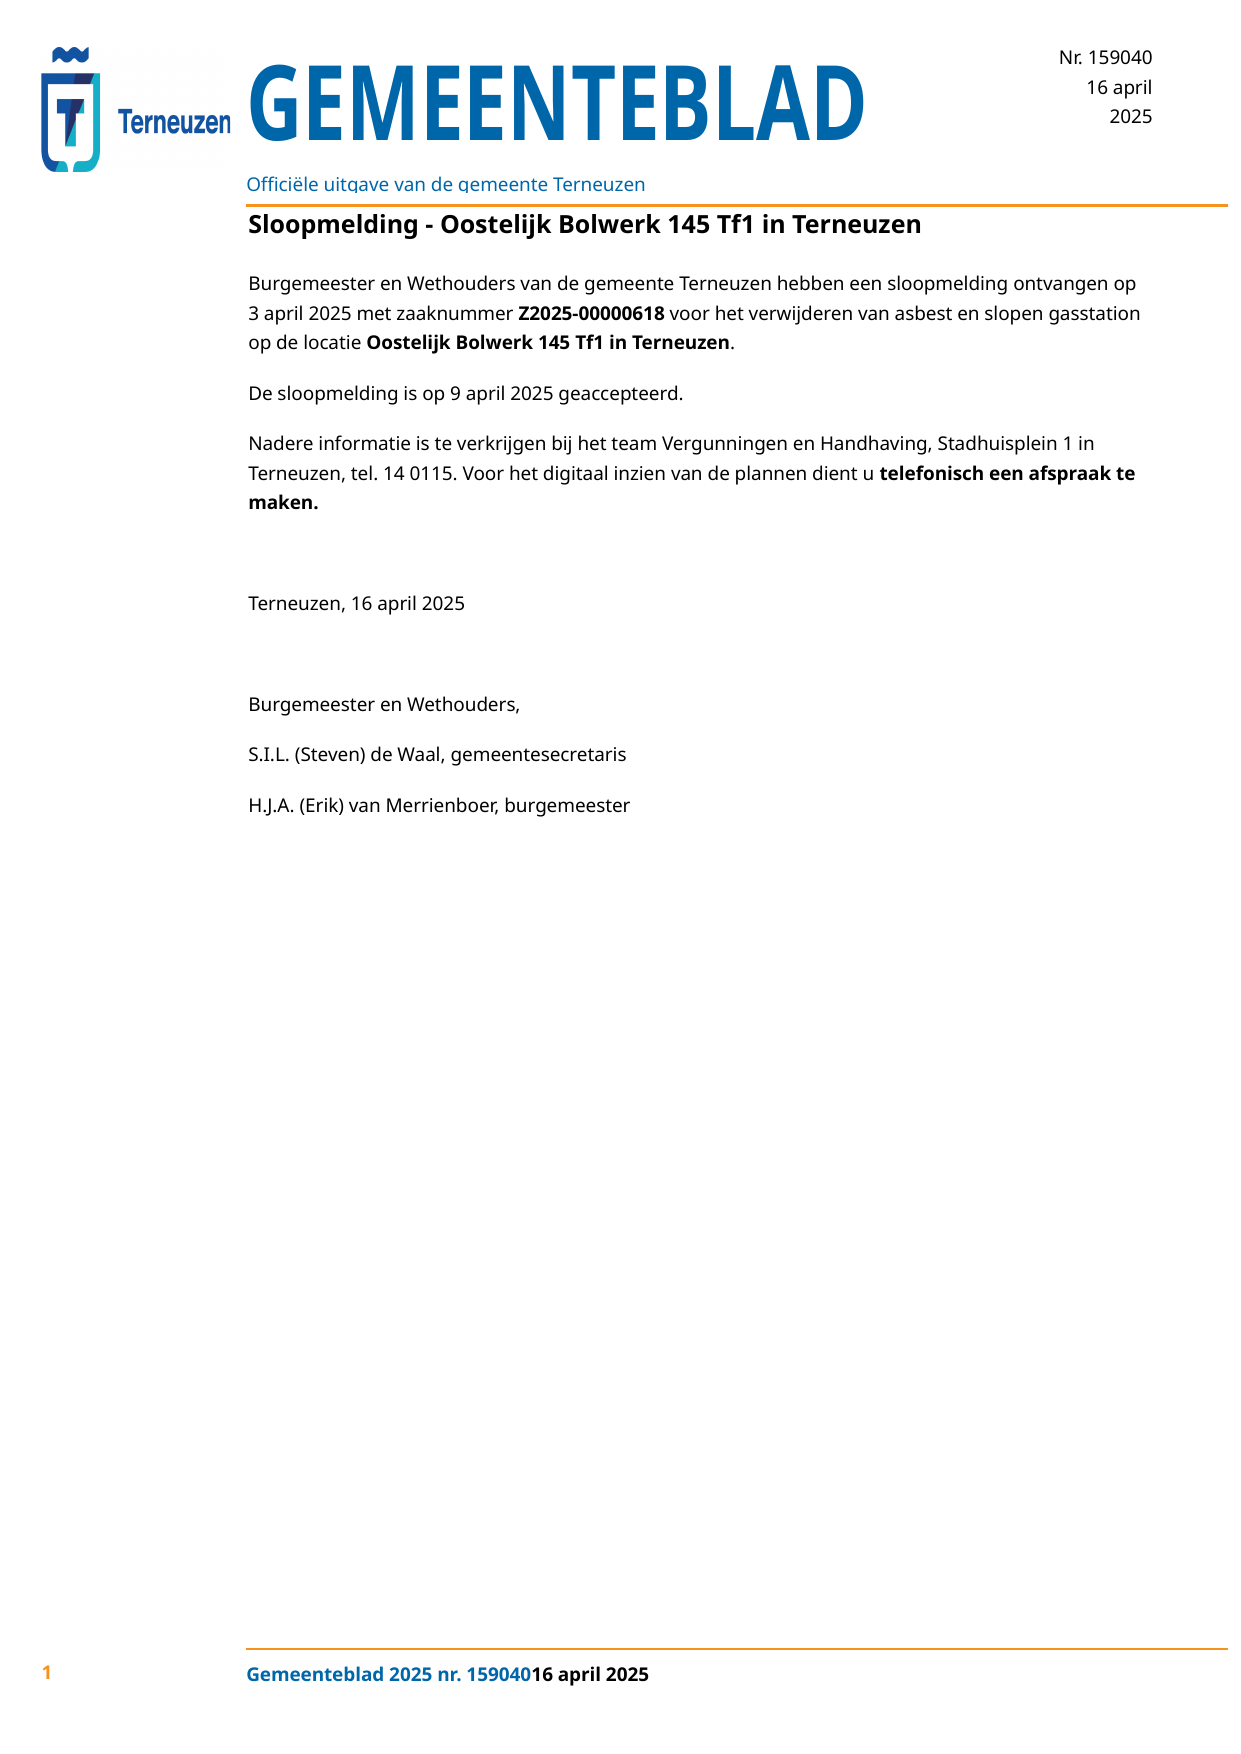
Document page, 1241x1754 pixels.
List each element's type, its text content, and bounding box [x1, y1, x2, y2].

text S.I.L. (Steven) de Waal, gemeentesecretaris [248, 742, 1152, 767]
text H.J.A. (Erik) van Merrienboer, burgemeester [248, 792, 1152, 818]
text Nadere informatie is te verkrijgen bij het team Vergunningen en Handhaving, Stadhuisplein 1 in Terneuzen, tel. 14 0115. Voor het digitaal inzien van de plannen dient u telefonisch een afspraak te maken. [248, 430, 1152, 515]
text Sloopmelding - Oostelijk Bolwerk 145 Tf1 in Terneuzen [248, 207, 1152, 241]
text Terneuzen, 16 april 2025 [248, 590, 1152, 616]
picture [41, 47, 231, 172]
text Burgemeester en Wethouders van de gemeente Terneuzen hebben een sloopmelding ontvangen op 3 april 2025 met zaaknummer Z2025-00000618 voor het verwijderen van asbest en slopen gasstation op de locatie Oostelijk Bolwerk 145 Tf1 in Terneuzen. [248, 270, 1152, 355]
text Burgemeester en Wethouders, [248, 691, 1152, 717]
text De sloopmelding is op 9 april 2025 geaccepteerd. [248, 380, 1152, 406]
